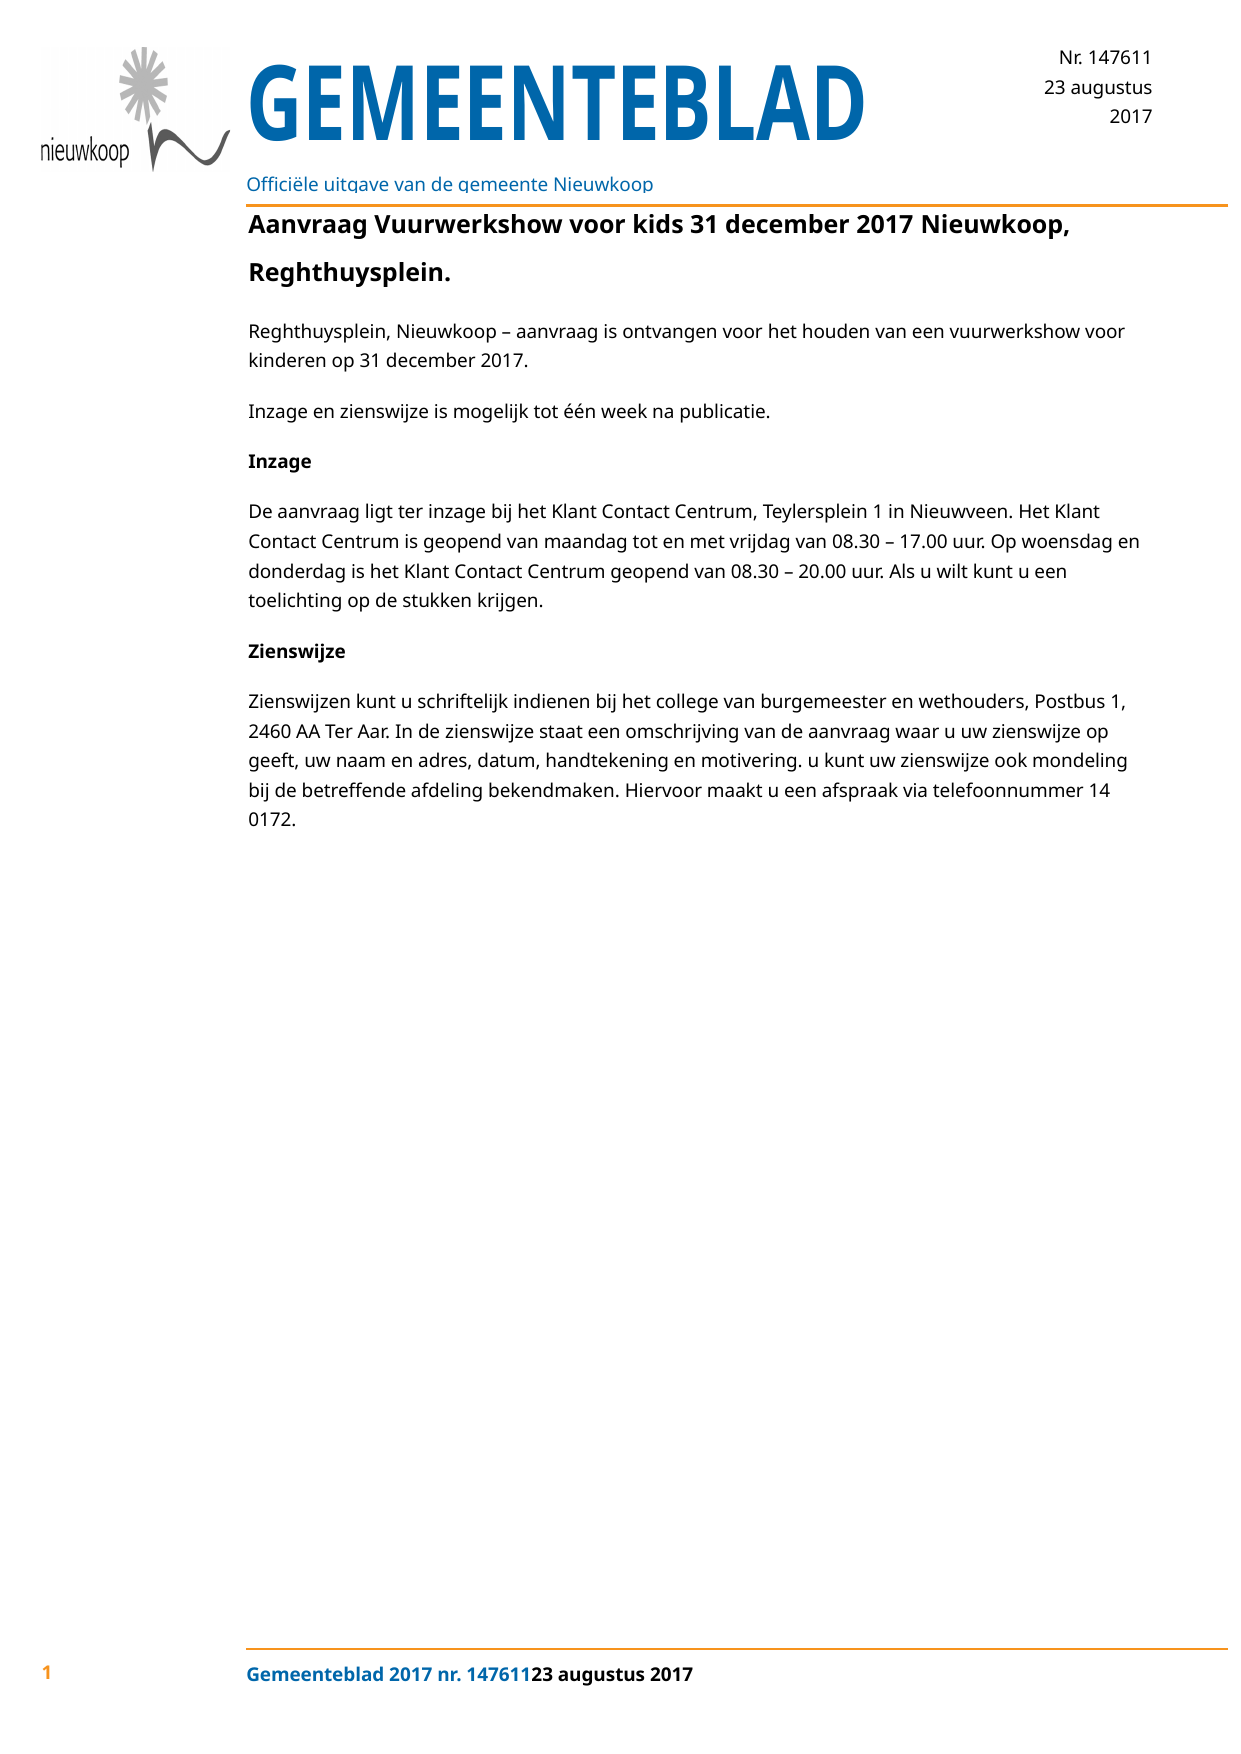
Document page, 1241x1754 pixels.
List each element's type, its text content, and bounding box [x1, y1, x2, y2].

text De aanvraag ligt ter inzage bij het Klant Contact Centrum, Teylersplein 1 in Nieuwveen. Het Klant Contact Centrum is geopend van maandag tot en met vrijdag van 08.30 – 17.00 uur. Op woensdag en donderdag is het Klant Contact Centrum geopend van 08.30 – 20.00 uur. Als u wilt kunt u een toelichting op de stukken krijgen. [248, 499, 1152, 613]
picture [41, 47, 231, 172]
text Inzage [248, 448, 1152, 474]
text Aanvraag Vuurwerkshow voor kids 31 december 2017 Nieuwkoop, Reghthuysplein. [248, 207, 1152, 288]
text Reghthuysplein, Nieuwkoop – aanvraag is ontvangen voor het houden van een vuurwerkshow voor kinderen op 31 december 2017. [248, 318, 1152, 373]
text Zienswijzen kunt u schriftelijk indienen bij het college van burgemeester en wethouders, Postbus 1, 2460 AA Ter Aar. In de zienswijze staat een omschrijving van de aanvraag waar u uw zienswijze op geeft, uw naam en adres, datum, handtekening en motivering. u kunt uw zienswijze ook mondeling bij de betreffende afdeling bekendmaken. Hiervoor maakt u een afspraak via telefoonnummer 14 0172. [248, 688, 1152, 832]
text Inzage en zienswijze is mogelijk tot één week na publicatie. [248, 398, 1152, 424]
text Zienswijze [248, 638, 1152, 664]
